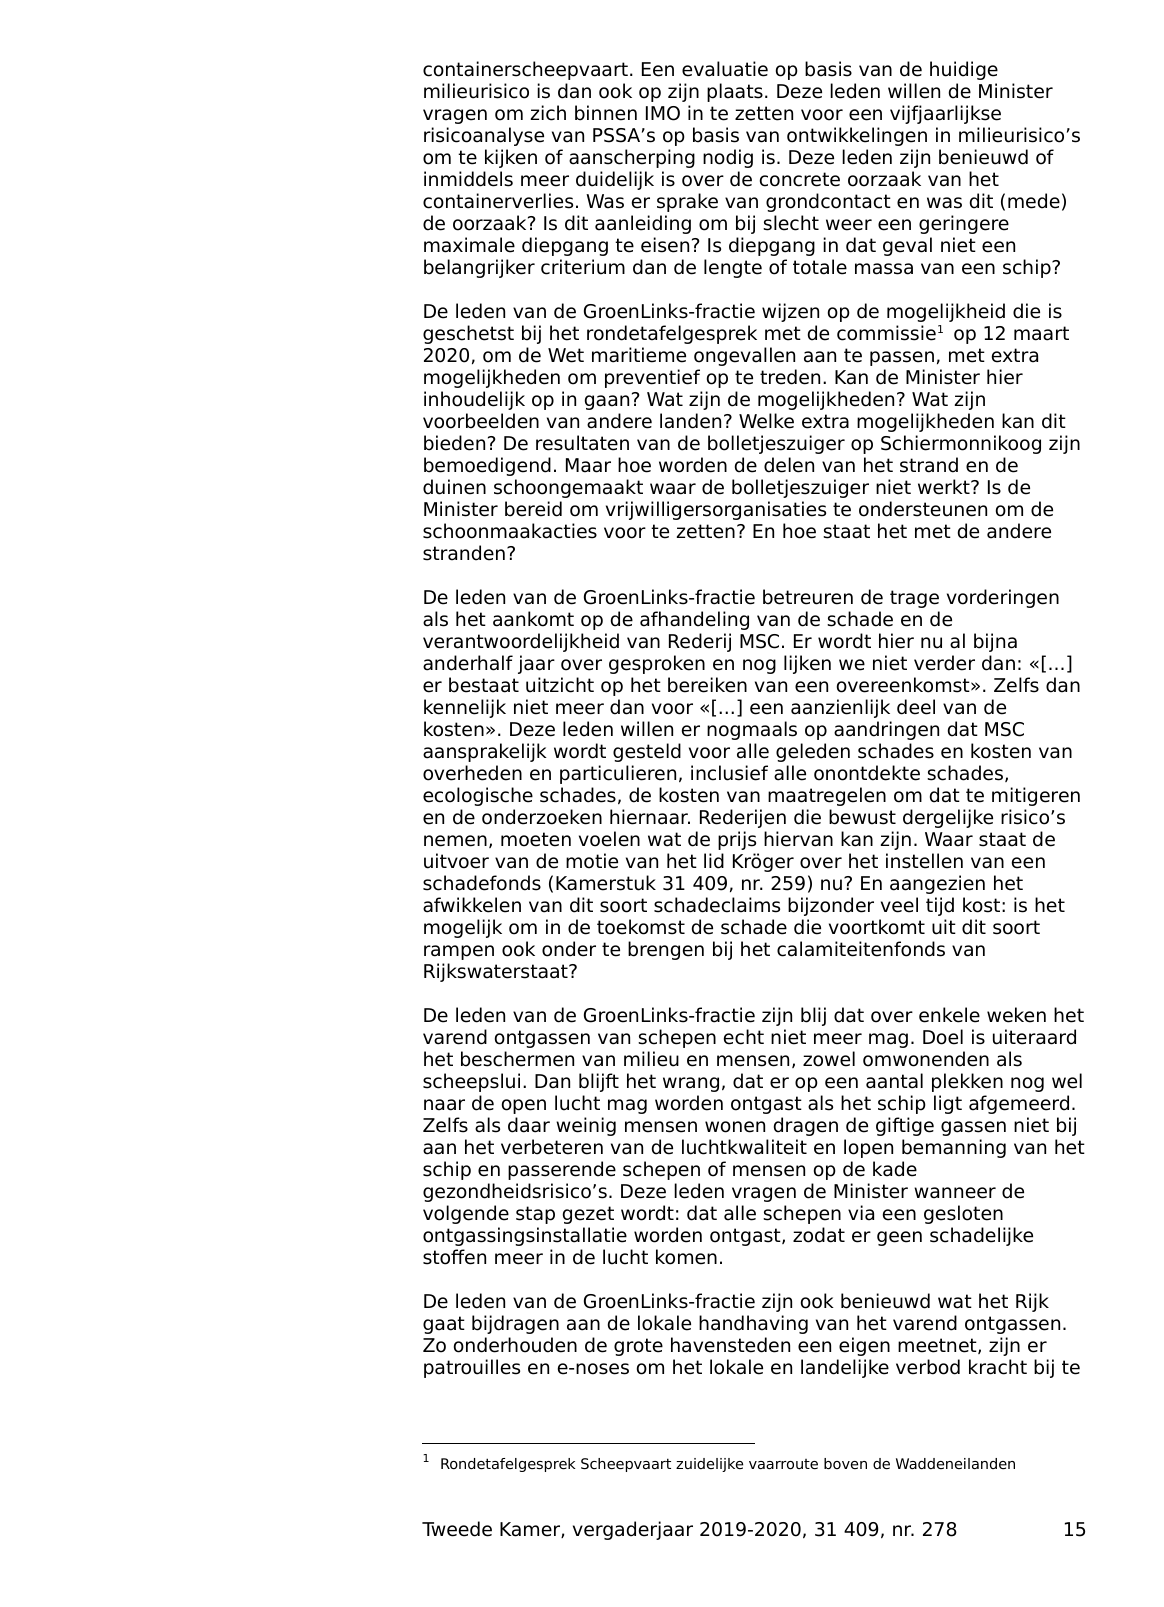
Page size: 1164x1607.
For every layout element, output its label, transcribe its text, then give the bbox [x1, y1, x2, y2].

text Rondetafelgesprek Scheepvaart zuidelijke vaarroute boven de Waddeneilanden [422, 1452, 1087, 1474]
text De leden van de GroenLinks-fractie zijn blij dat over enkele weken het varend ontgassen van schepen echt niet meer mag. Doel is uiteraard het beschermen van milieu en mensen, zowel omwonenden als scheepslui. Dan blijft het wrang, dat er op een aantal plekken nog wel naar de open lucht mag worden ontgast als het schip ligt afgemeerd. Zelfs als daar weinig mensen wonen dragen de giftige gassen niet bij aan het verbeteren van de luchtkwaliteit en lopen bemanning van het schip en passerende schepen of mensen op de kade gezondheidsrisico’s. Deze leden vragen de Minister wanneer de volgende stap gezet wordt: dat alle schepen via een gesloten ontgassingsinstallatie worden ontgast, zodat er geen schadelijke stoffen meer in de lucht komen. [422, 1005, 1087, 1268]
text containerscheepvaart. Een evaluatie op basis van de huidige milieurisico is dan ook op zijn plaats. Deze leden willen de Minister vragen om zich binnen IMO in te zetten voor een vijfjaarlijkse risicoanalyse van PSSA’s op basis van ontwikkelingen in milieurisico’s om te kijken of aanscherping nodig is. Deze leden zijn benieuwd of inmiddels meer duidelijk is over de concrete oorzaak van het containerverlies. Was er sprake van grondcontact en was dit (mede) de oorzaak? Is dit aanleiding om bij slecht weer een geringere maximale diepgang te eisen? Is diepgang in dat geval niet een belangrijker criterium dan de lengte of totale massa van een schip? [422, 59, 1087, 279]
text De leden van de GroenLinks-fractie zijn ook benieuwd wat het Rijk gaat bijdragen aan de lokale handhaving van het varend ontgassen. Zo onderhouden de grote havensteden een eigen meetnet, zijn er patrouilles en e-noses om het lokale en landelijke verbod kracht bij te [422, 1291, 1087, 1379]
text De leden van de GroenLinks-fractie wijzen op de mogelijkheid die is geschetst bij het rondetafelgesprek met de commissie op 12 maart 2020, om de Wet maritieme ongevallen aan te passen, met extra mogelijkheden om preventief op te treden. Kan de Minister hier inhoudelijk op in gaan? Wat zijn de mogelijkheden? Wat zijn voorbeelden van andere landen? Welke extra mogelijkheden kan dit bieden? De resultaten van de bolletjeszuiger op Schiermonnikoog zijn bemoedigend. Maar hoe worden de delen van het strand en de duinen schoongemaakt waar de bolletjeszuiger niet werkt? Is de Minister bereid om vrijwilligersorganisaties te ondersteunen om de schoonmaakacties voor te zetten? En hoe staat het met de andere stranden? [422, 301, 1087, 565]
text De leden van de GroenLinks-fractie betreuren de trage vorderingen als het aankomt op de afhandeling van de schade en de verantwoordelijkheid van Rederij MSC. Er wordt hier nu al bijna anderhalf jaar over gesproken en nog lijken we niet verder dan: «[...] er bestaat uitzicht op het bereiken van een overeenkomst». Zelfs dan kennelijk niet meer dan voor «[...] een aanzienlijk deel van de kosten». Deze leden willen er nogmaals op aandringen dat MSC aansprakelijk wordt gesteld voor alle geleden schades en kosten van overheden en particulieren, inclusief alle onontdekte schades, ecologische schades, de kosten van maatregelen om dat te mitigeren en de onderzoeken hiernaar. Rederijen die bewust dergelijke risico’s nemen, moeten voelen wat de prijs hiervan kan zijn. Waar staat de uitvoer van de motie van het lid Kröger over het instellen van een schadefonds (Kamerstuk 31 409, nr. 259) nu? En aangezien het afwikkelen van dit soort schadeclaims bijzonder veel tijd kost: is het mogelijk om in de toekomst de schade die voortkomt uit dit soort rampen ook onder te brengen bij het calamiteitenfonds van Rijkswaterstaat? [422, 587, 1087, 983]
